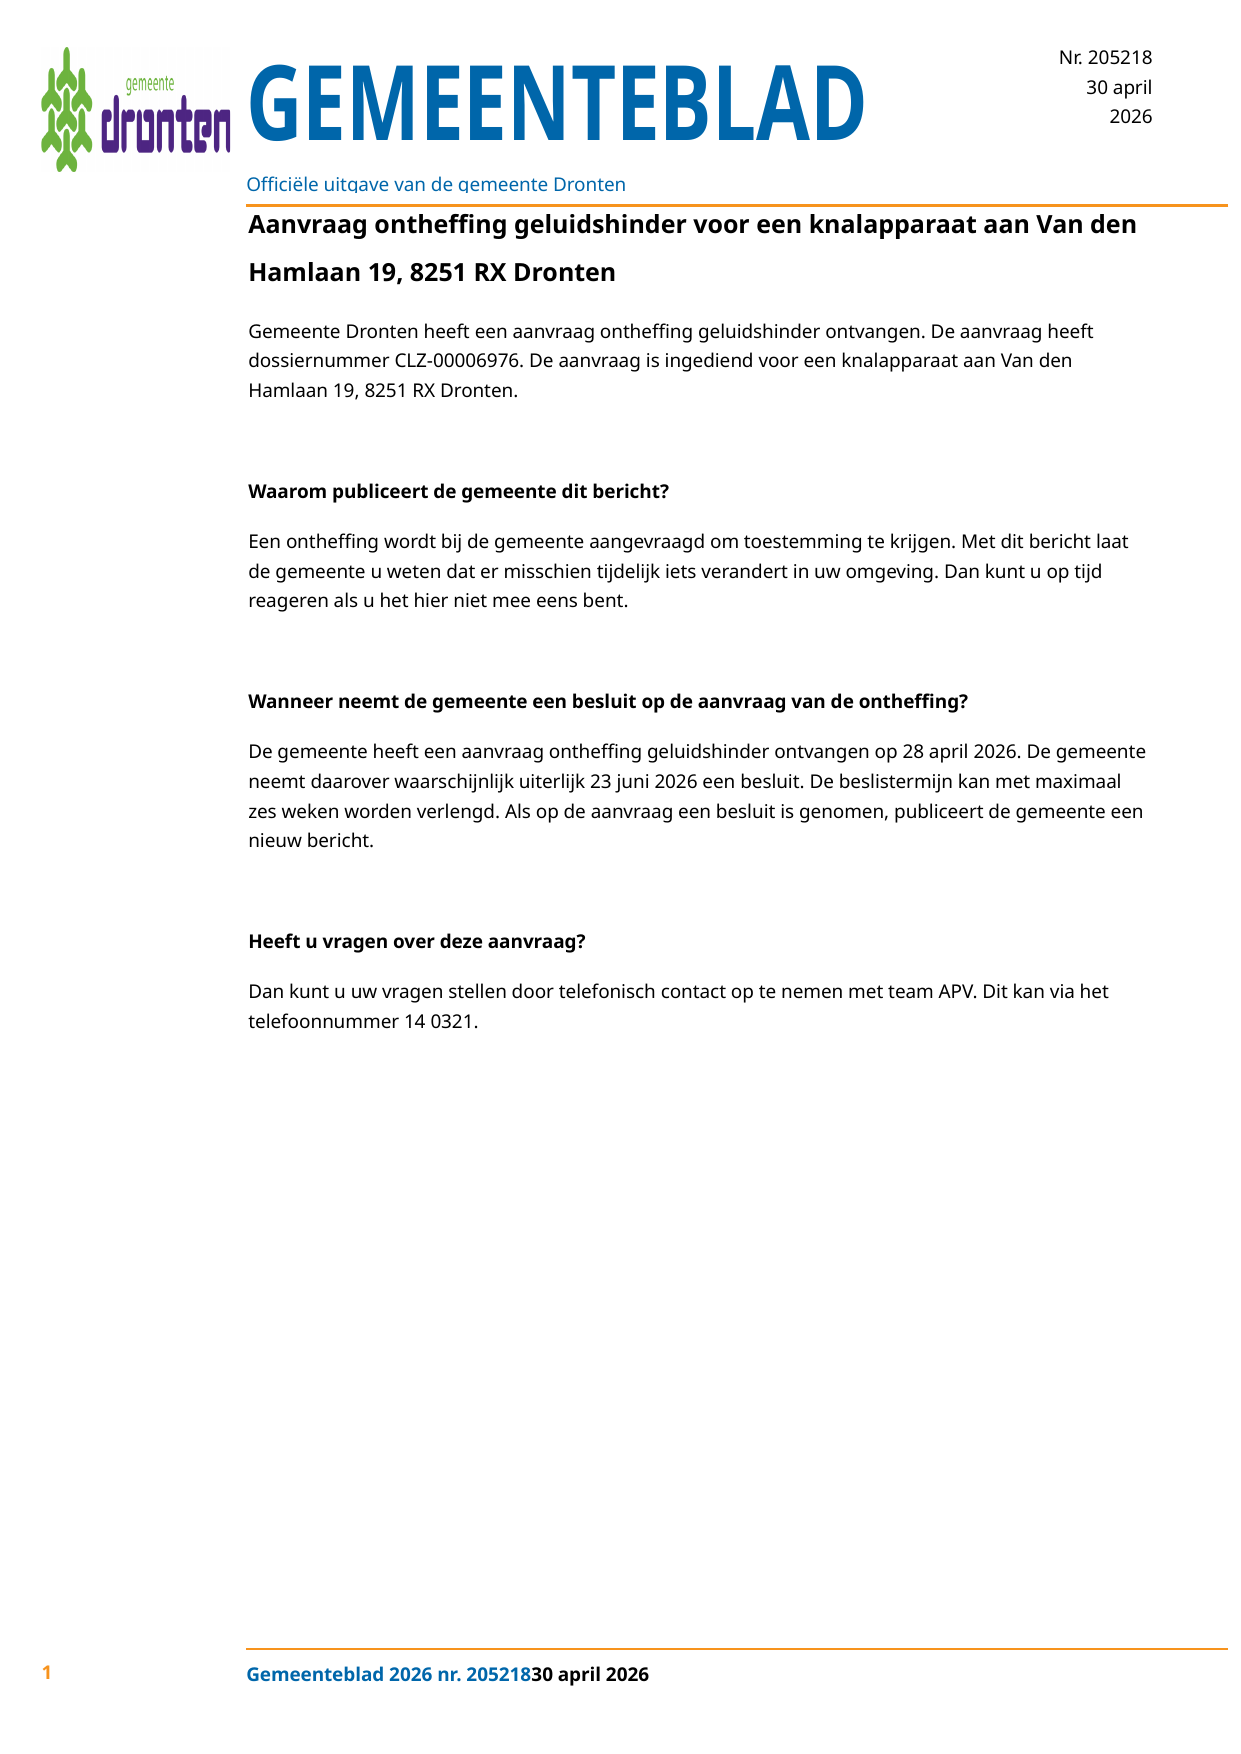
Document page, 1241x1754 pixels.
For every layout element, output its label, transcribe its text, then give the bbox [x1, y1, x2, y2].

text Wanneer neemt de gemeente een besluit op de aanvraag van de ontheffing? [248, 688, 1152, 714]
picture [41, 47, 231, 172]
text De gemeente heeft een aanvraag ontheffing geluidshinder ontvangen op 28 april 2026. De gemeente neemt daarover waarschijnlijk uiterlijk 23 juni 2026 een besluit. De beslistermijn kan met maximaal zes weken worden verlengd. Als op de aanvraag een besluit is genomen, publiceert de gemeente een nieuw bericht. [248, 739, 1152, 853]
text Dan kunt u uw vragen stellen door telefonisch contact op te nemen met team APV. Dit kan via het telefoonnummer 14 0321. [248, 979, 1152, 1034]
text Waarom publiceert de gemeente dit bericht? [248, 478, 1152, 504]
text Een ontheffing wordt bij de gemeente aangevraagd om toestemming te krijgen. Met dit bericht laat de gemeente u weten dat er misschien tijdelijk iets verandert in uw omgeving. Dan kunt u op tijd reageren als u het hier niet mee eens bent. [248, 528, 1152, 613]
text Heeft u vragen over deze aanvraag? [248, 928, 1152, 954]
text Gemeente Dronten heeft een aanvraag ontheffing geluidshinder ontvangen. De aanvraag heeft dossiernummer CLZ-00006976. De aanvraag is ingediend voor een knalapparaat aan Van den Hamlaan 19, 8251 RX Dronten. [248, 318, 1152, 403]
text Aanvraag ontheffing geluidshinder voor een knalapparaat aan Van den Hamlaan 19, 8251 RX Dronten [248, 207, 1152, 288]
